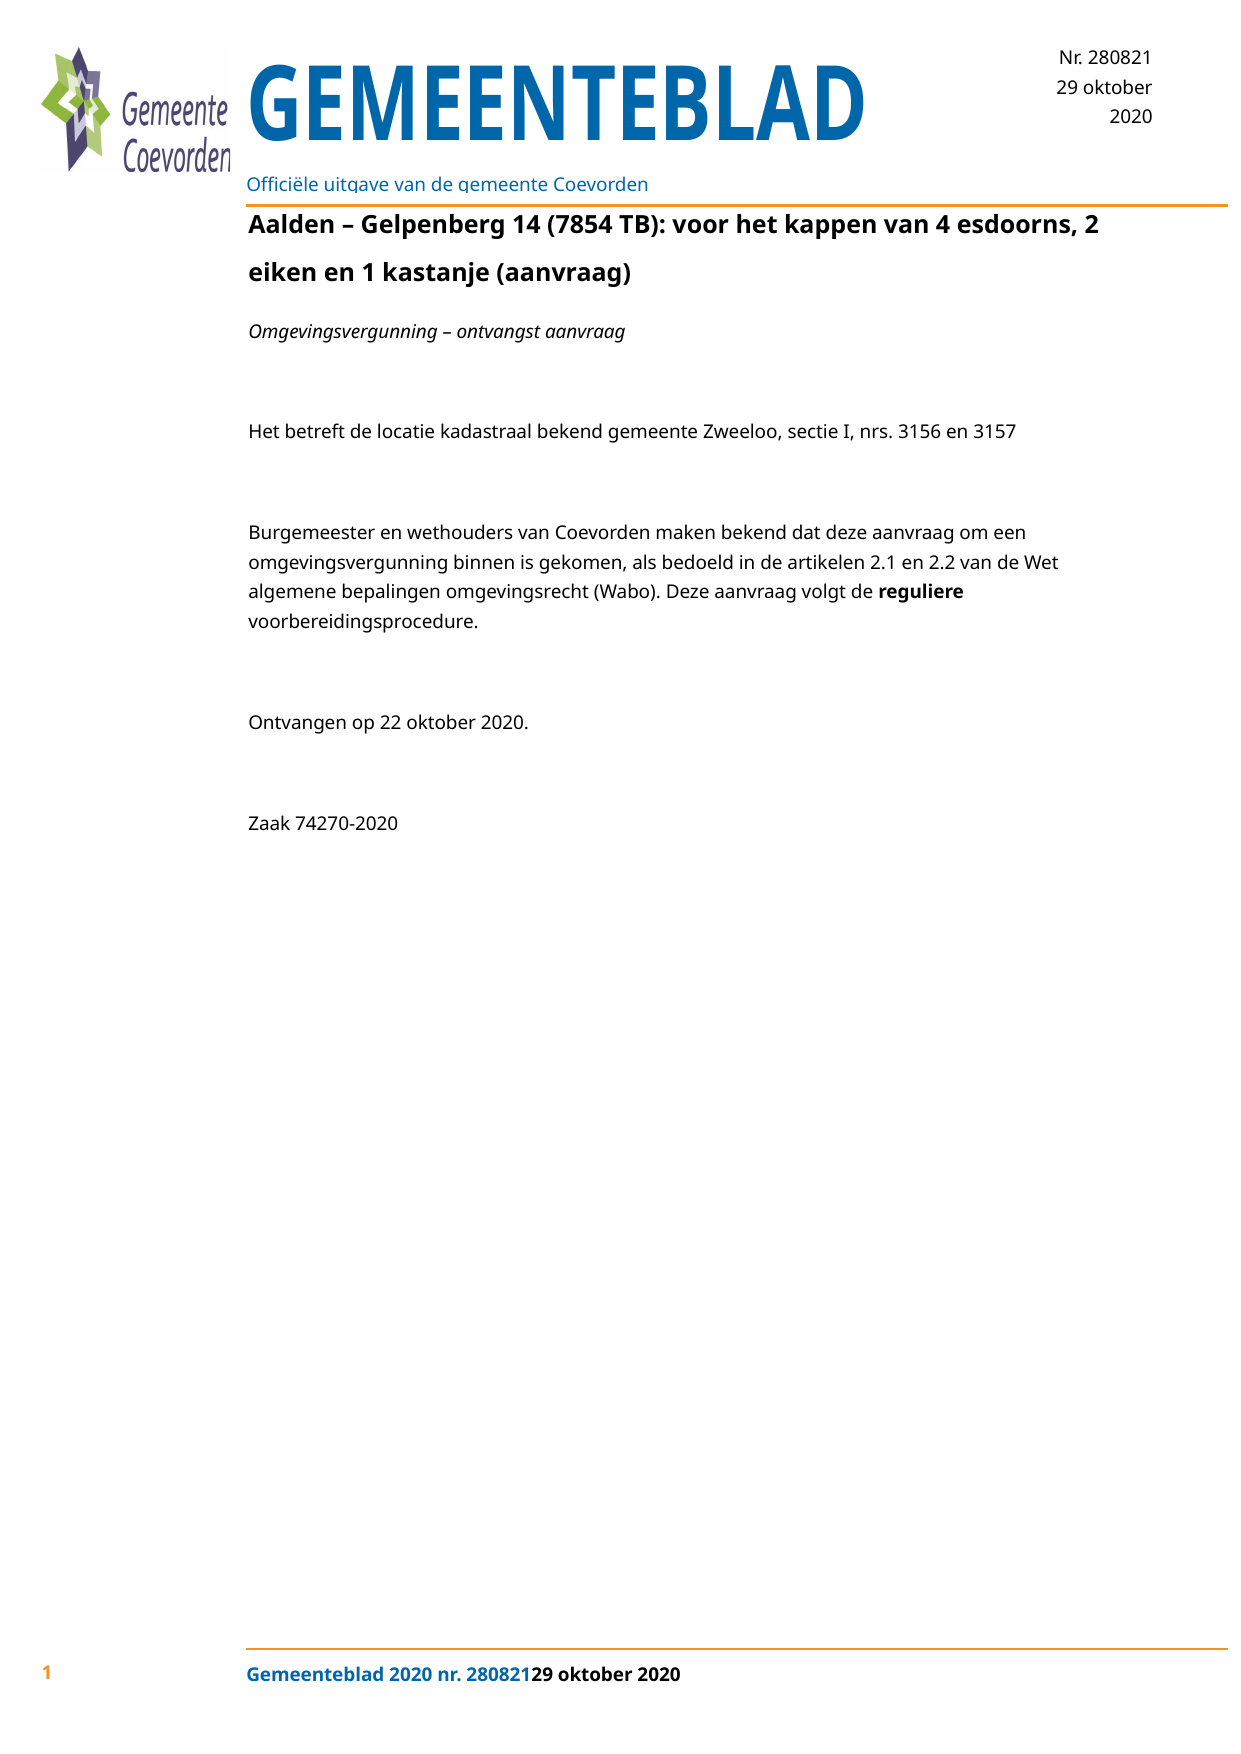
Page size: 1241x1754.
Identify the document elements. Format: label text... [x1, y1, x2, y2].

text Omgevingsvergunning – ontvangst aanvraag [248, 318, 1152, 344]
text Ontvangen op 22 oktober 2020. [248, 709, 1152, 735]
text Burgemeester en wethouders van Coevorden maken bekend dat deze aanvraag om een omgevingsvergunning binnen is gekomen, als bedoeld in de artikelen 2.1 en 2.2 van de Wet algemene bepalingen omgevingsrecht (Wabo). Deze aanvraag volgt de reguliere voorbereidingsprocedure. [248, 519, 1152, 634]
text Zaak 74270-2020 [248, 810, 1152, 836]
text Aalden – Gelpenberg 14 (7854 TB): voor het kappen van 4 esdoorns, 2 eiken en 1 kastanje (aanvraag) [248, 207, 1152, 288]
picture [41, 47, 231, 172]
text Het betreft de locatie kadastraal bekend gemeente Zweeloo, sectie I, nrs. 3156 en 3157 [248, 419, 1152, 444]
